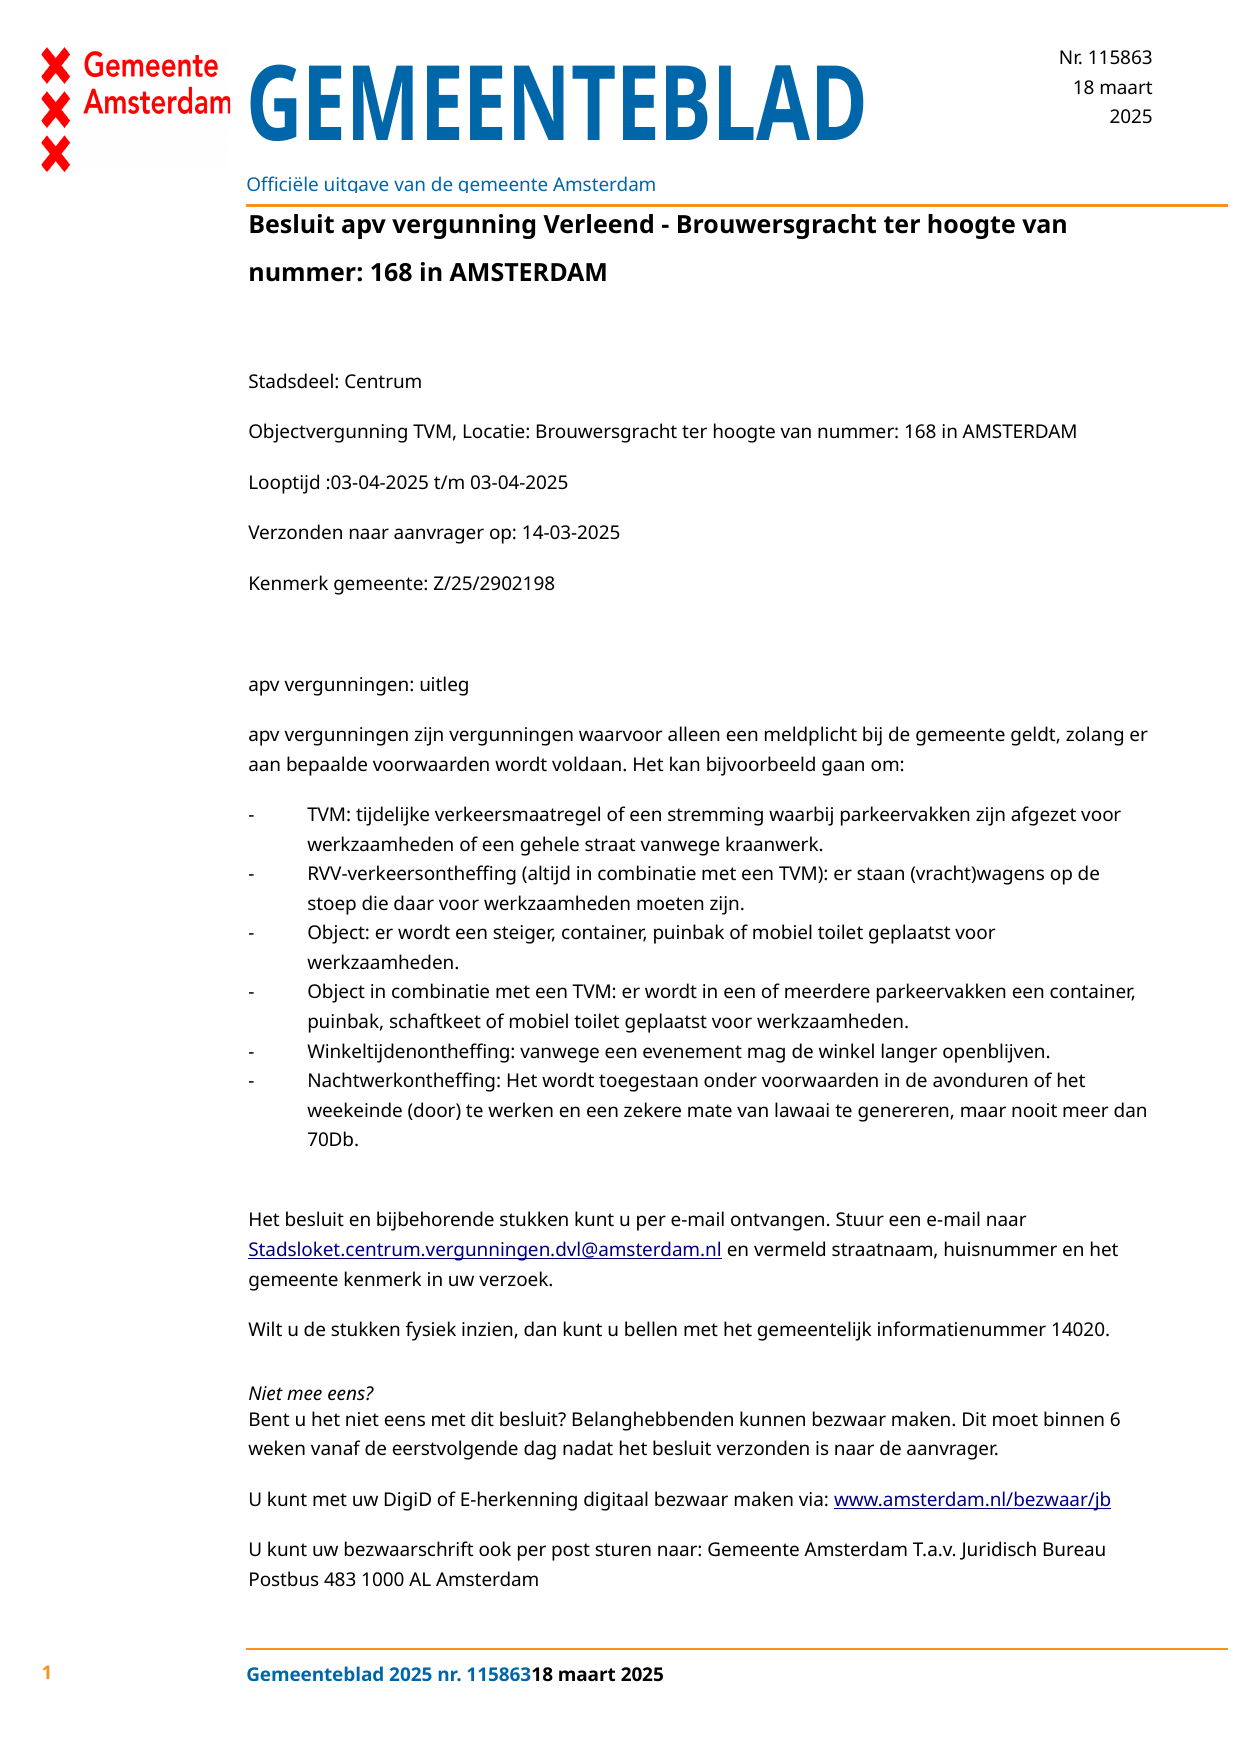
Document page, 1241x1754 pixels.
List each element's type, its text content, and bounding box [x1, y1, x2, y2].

text Bent u het niet eens met dit besluit? Belanghebbenden kunnen bezwaar maken. Dit moet binnen 6 weken vanaf de eerstvolgende dag nadat het besluit verzonden is naar de aanvrager. [248, 1406, 1152, 1461]
text U kunt met uw DigiD of E-herkenning digitaal bezwaar maken via: www.amsterdam.nl/bezwaar/jb [248, 1486, 1152, 1512]
text Kenmerk gemeente: Z/25/2902198 [248, 570, 1152, 596]
list Object: er wordt een steiger, container, puinbak of mobiel toilet geplaatst voor werkzaamheden. [248, 919, 1152, 975]
text Verzonden naar aanvrager op: 14-03-2025 [248, 519, 1152, 545]
text Stadsdeel: Centrum [248, 368, 1152, 394]
list TVM: tijdelijke verkeersmaatregel of een stremming waarbij parkeervakken zijn afgezet voor werkzaamheden of een gehele straat vanwege kraanwerk. [248, 801, 1152, 857]
list RVV-verkeersontheffing (altijd in combinatie met een TVM): er staan (vracht)wagens op de stoep die daar voor werkzaamheden moeten zijn. [248, 860, 1152, 916]
text Besluit apv vergunning Verleend - Brouwersgracht ter hoogte van nummer: 168 in AMSTERDAM [248, 207, 1152, 288]
list Winkeltijdenontheffing: vanwege een evenement mag de winkel langer openblijven. [248, 1038, 1152, 1064]
text Looptijd :03-04-2025 t/m 03-04-2025 [248, 469, 1152, 495]
text U kunt uw bezwaarschrift ook per post sturen naar: Gemeente Amsterdam T.a.v. Juridisch Bureau Postbus 483 1000 AL Amsterdam [248, 1536, 1152, 1592]
list Object in combinatie met een TVM: er wordt in een of meerdere parkeervakken een container, puinbak, schaftkeet of mobiel toilet geplaatst voor werkzaamheden. [248, 979, 1152, 1034]
text Het besluit en bijbehorende stukken kunt u per e-mail ontvangen. Stuur een e-mail naar Stadsloket.centrum.vergunningen.dvl@amsterdam.nl en vermeld straatnaam, huisnummer en het gemeente kenmerk in uw verzoek. [248, 1207, 1152, 1292]
text apv vergunningen zijn vergunningen waarvoor alleen een meldplicht bij de gemeente geldt, zolang er aan bepaalde voorwaarden wordt voldaan. Het kan bijvoorbeeld gaan om: [248, 721, 1152, 777]
text Wilt u de stukken fysiek inzien, dan kunt u bellen met het gemeentelijk informatienummer 14020. [248, 1316, 1152, 1342]
text Objectvergunning TVM, Locatie: Brouwersgracht ter hoogte van nummer: 168 in AMSTERDAM [248, 419, 1152, 444]
list Nachtwerkontheffing: Het wordt toegestaan onder voorwaarden in de avonduren of het weekeinde (door) te werken en een zekere mate van lawaai te genereren, maar nooit meer dan 70Db. [248, 1067, 1152, 1152]
picture [41, 47, 231, 172]
text apv vergunningen: uitleg [248, 671, 1152, 697]
text Niet mee eens? [248, 1380, 1152, 1406]
